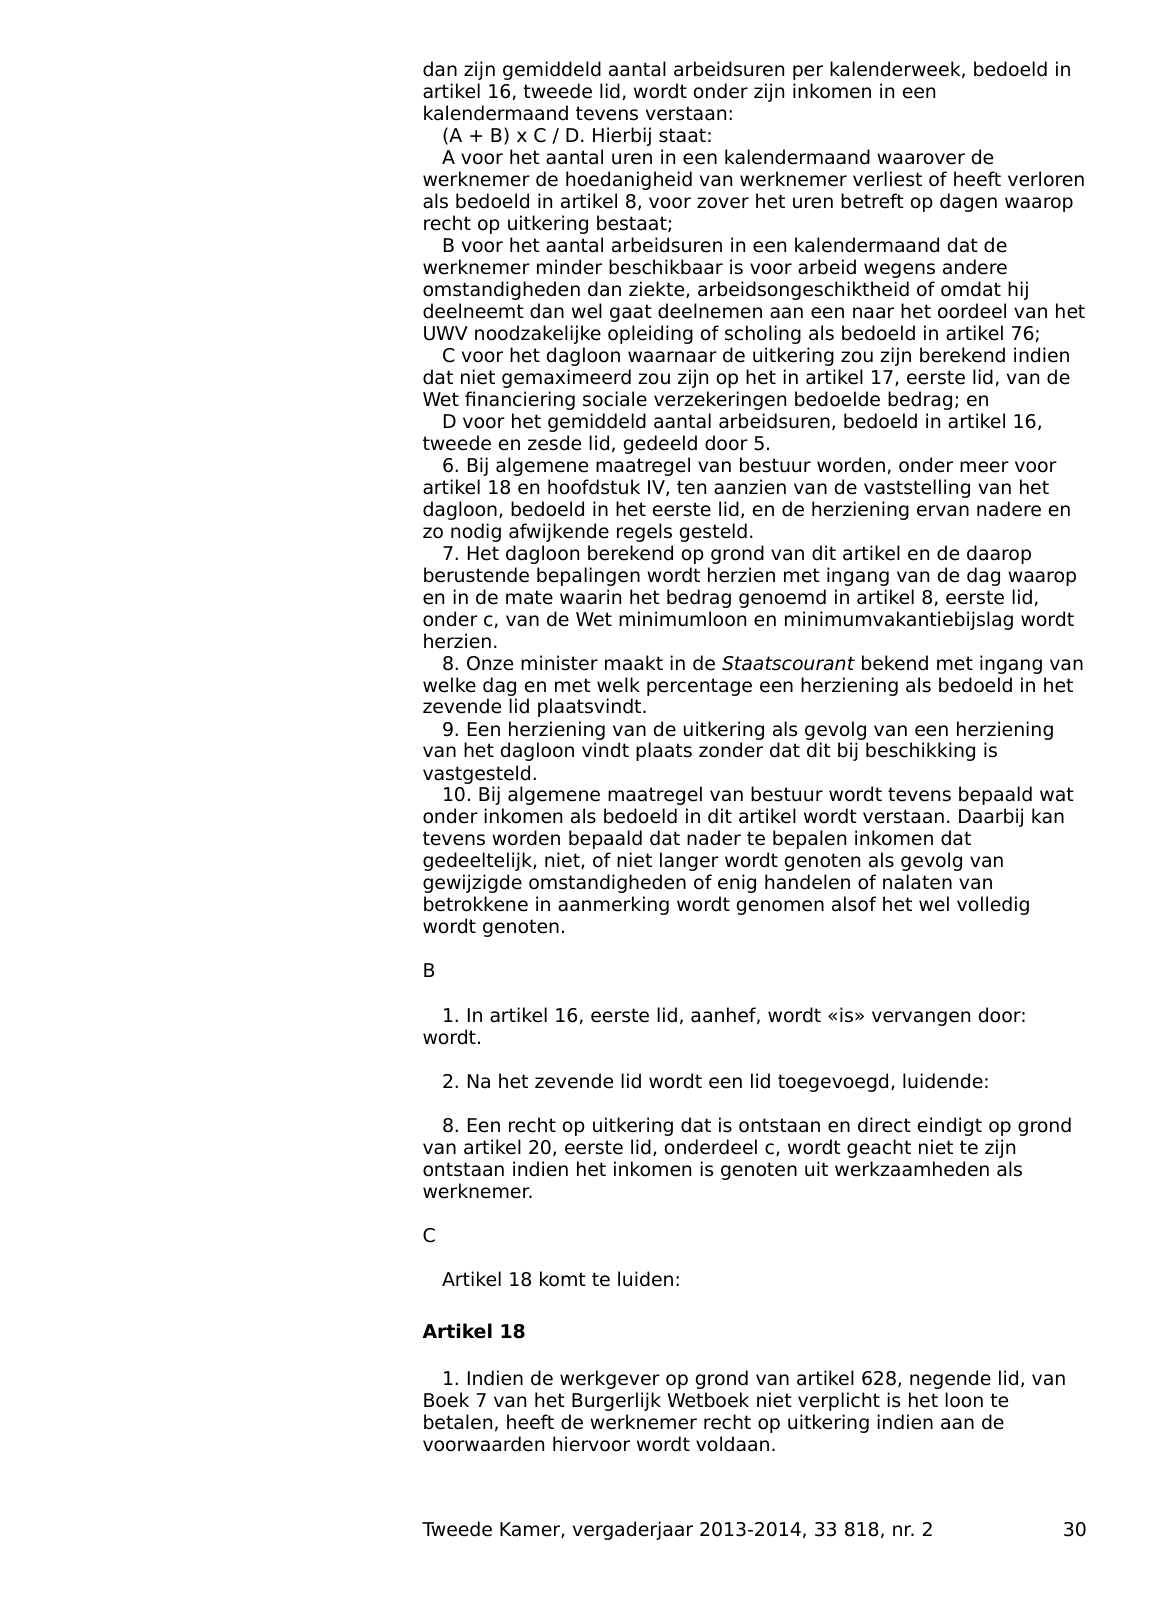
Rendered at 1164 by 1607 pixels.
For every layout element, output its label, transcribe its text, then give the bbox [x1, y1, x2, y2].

text A voor het aantal uren in een kalendermaand waarover de werknemer de hoedanigheid van werknemer verliest of heeft verloren als bedoeld in artikel 8, voor zover het uren betreft op dagen waarop recht op uitkering bestaat; [422, 147, 1087, 235]
text 10. Bij algemene maatregel van bestuur wordt tevens bepaald wat onder inkomen als bedoeld in dit artikel wordt verstaan. Daarbij kan tevens worden bepaald dat nader te bepalen inkomen dat gedeeltelijk, niet, of niet langer wordt genoten als gevolg van gewijzigde omstandigheden of enig handelen of nalaten van betrokkene in aanmerking wordt genomen alsof het wel volledig wordt genoten. [422, 784, 1087, 938]
text D voor het gemiddeld aantal arbeidsuren, bedoeld in artikel 16, tweede en zesde lid, gedeeld door 5. [422, 411, 1087, 455]
text 1. Indien de werkgever op grond van artikel 628, negende lid, van Boek 7 van het Burgerlijk Wetboek niet verplicht is het loon te betalen, heeft de werknemer recht op uitkering indien aan de voorwaarden hiervoor wordt voldaan. [422, 1368, 1087, 1456]
text 9. Een herziening van de uitkering als gevolg van een herziening van het dagloon vindt plaats zonder dat dit bij beschikking is vastgesteld. [422, 718, 1087, 784]
text B [422, 960, 1087, 982]
text 6. Bij algemene maatregel van bestuur worden, onder meer voor artikel 18 en hoofdstuk IV, ten aanzien van de vaststelling van het dagloon, bedoeld in het eerste lid, en de herziening ervan nadere en zo nodig afwijkende regels gesteld. [422, 455, 1087, 543]
text 7. Het dagloon berekend op grond van dit artikel en de daarop berustende bepalingen wordt herzien met ingang van de dag waarop en in de mate waarin het bedrag genoemd in artikel 8, eerste lid, onder c, van de Wet minimumloon en minimumvakantiebijslag wordt herzien. [422, 543, 1087, 652]
text 2. Na het zevende lid wordt een lid toegevoegd, luidende: [422, 1071, 1087, 1093]
text 8. Onze minister maakt in de Staatscourant bekend met ingang van welke dag en met welk percentage een herziening als bedoeld in het zevende lid plaatsvindt. [422, 652, 1087, 718]
text C [422, 1225, 1087, 1247]
text B voor het aantal arbeidsuren in een kalendermaand dat de werknemer minder beschikbaar is voor arbeid wegens andere omstandigheden dan ziekte, arbeidsongeschiktheid of omdat hij deelneemt dan wel gaat deelnemen aan een naar het oordeel van het UWV noodzakelijke opleiding of scholing als bedoeld in artikel 76; [422, 235, 1087, 345]
subtitle Artikel 18 [422, 1321, 1087, 1343]
text dan zijn gemiddeld aantal arbeidsuren per kalenderweek, bedoeld in artikel 16, tweede lid, wordt onder zijn inkomen in een kalendermaand tevens verstaan: [422, 59, 1087, 125]
text 8. Een recht op uitkering dat is ontstaan en direct eindigt op grond van artikel 20, eerste lid, onderdeel c, wordt geacht niet te zijn ontstaan indien het inkomen is genoten uit werkzaamheden als werknemer. [422, 1115, 1087, 1203]
text 1. In artikel 16, eerste lid, aanhef, wordt «is» vervangen door: wordt. [422, 1004, 1087, 1048]
text (A + B) x C / D. Hierbij staat: [422, 125, 1087, 147]
text Artikel 18 komt te luiden: [422, 1269, 1087, 1291]
text C voor het dagloon waarnaar de uitkering zou zijn berekend indien dat niet gemaximeerd zou zijn op het in artikel 17, eerste lid, van de Wet financiering sociale verzekeringen bedoelde bedrag; en [422, 345, 1087, 411]
